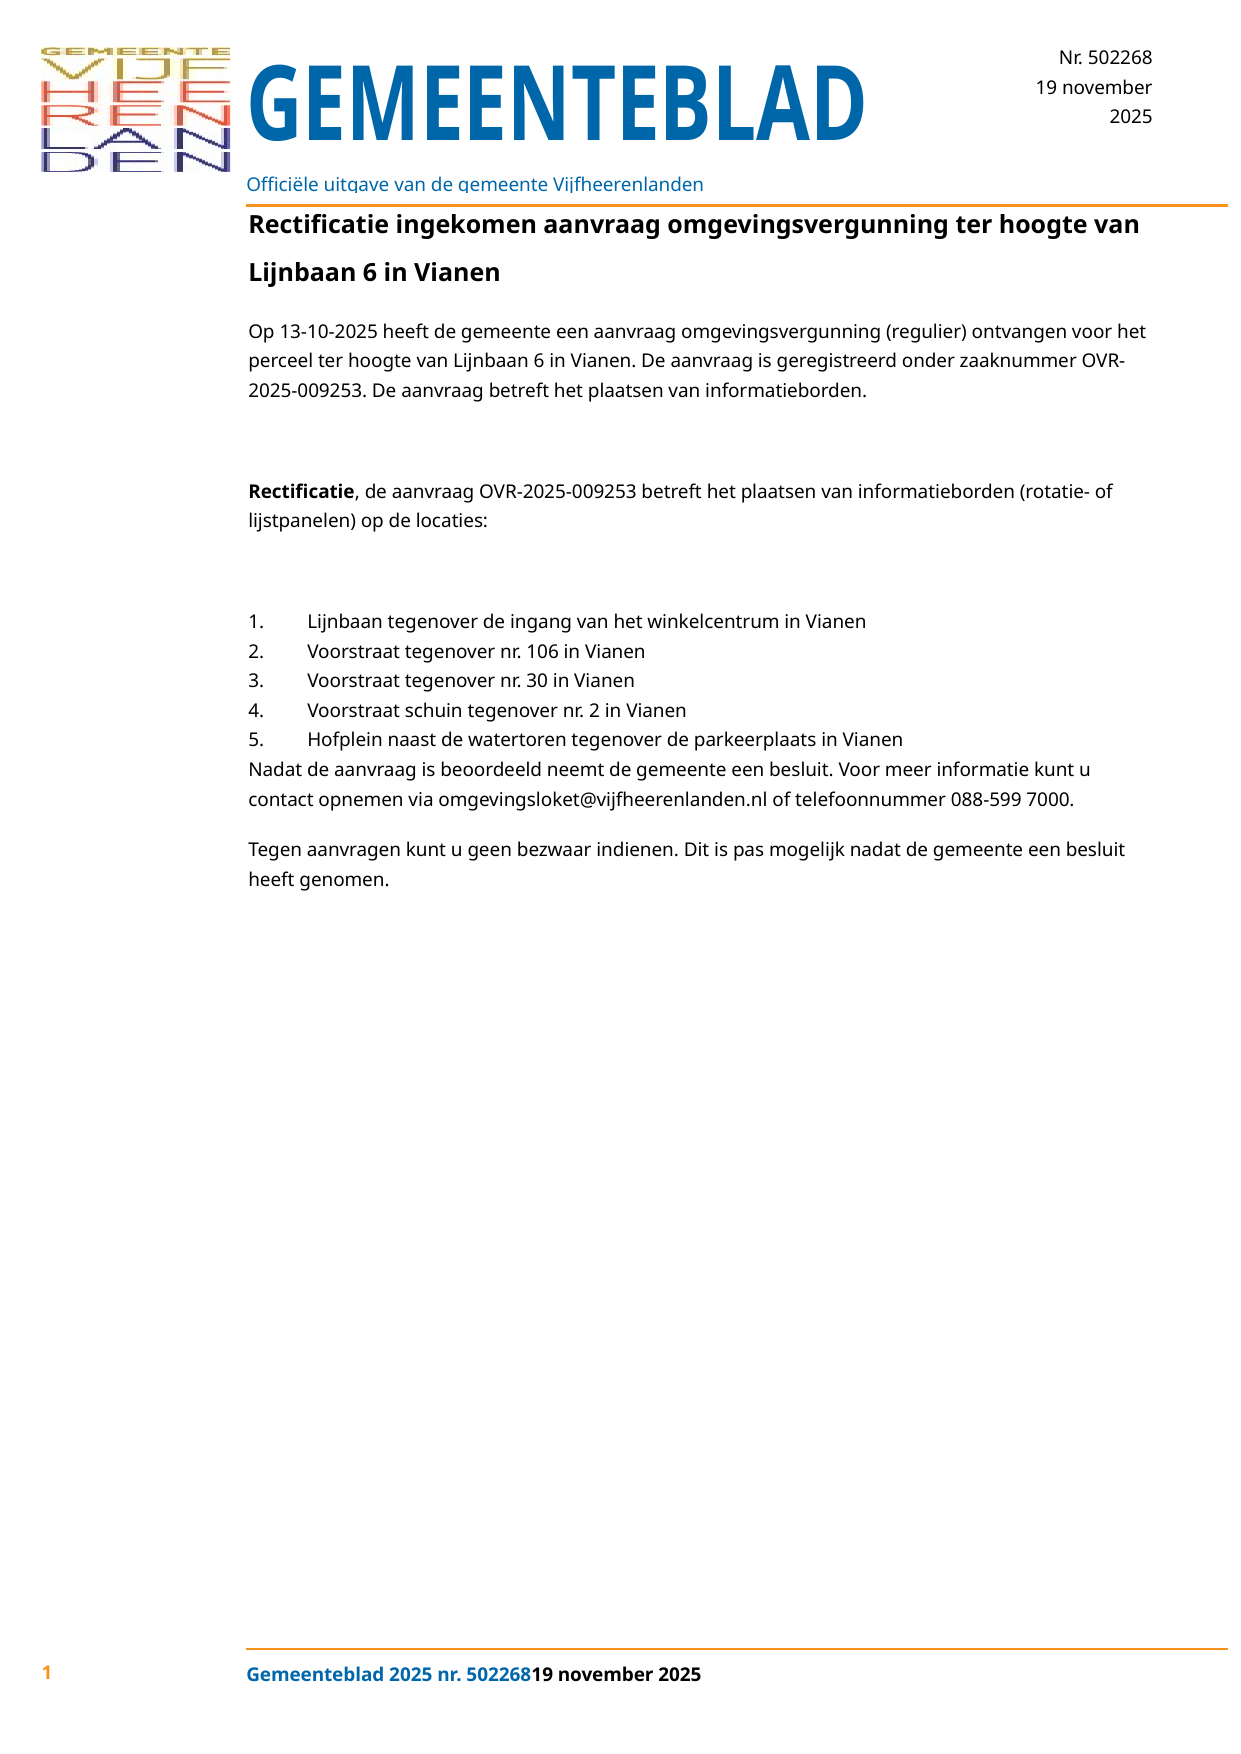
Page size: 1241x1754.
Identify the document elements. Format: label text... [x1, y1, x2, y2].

text Rectificatie, de aanvraag OVR-2025-009253 betreft het plaatsen van informatieborden (rotatie- of lijstpanelen) op de locaties: [248, 478, 1152, 533]
text Tegen aanvragen kunt u geen bezwaar indienen. Dit is pas mogelijk nadat de gemeente een besluit heeft genomen. [248, 836, 1152, 892]
text Op 13-10-2025 heeft de gemeente een aanvraag omgevingsvergunning (regulier) ontvangen voor het perceel ter hoogte van Lijnbaan 6 in Vianen. De aanvraag is geregistreerd onder zaaknummer OVR-2025-009253. De aanvraag betreft het plaatsen van informatieborden. [248, 318, 1152, 403]
list Voorstraat tegenover nr. 30 in Vianen [248, 667, 1152, 693]
list Voorstraat tegenover nr. 106 in Vianen [248, 638, 1152, 664]
text Rectificatie ingekomen aanvraag omgevingsvergunning ter hoogte van Lijnbaan 6 in Vianen [248, 207, 1152, 288]
text Nadat de aanvraag is beoordeeld neemt de gemeente een besluit. Voor meer informatie kunt u contact opnemen via omgevingsloket@vijfheerenlanden.nl of telefoonnummer 088-599 7000. [248, 756, 1152, 812]
picture [41, 47, 231, 172]
list Lijnbaan tegenover de ingang van het winkelcentrum in Vianen [248, 608, 1152, 634]
list Voorstraat schuin tegenover nr. 2 in Vianen [248, 697, 1152, 723]
list Hofplein naast de watertoren tegenover de parkeerplaats in Vianen [248, 727, 1152, 752]
